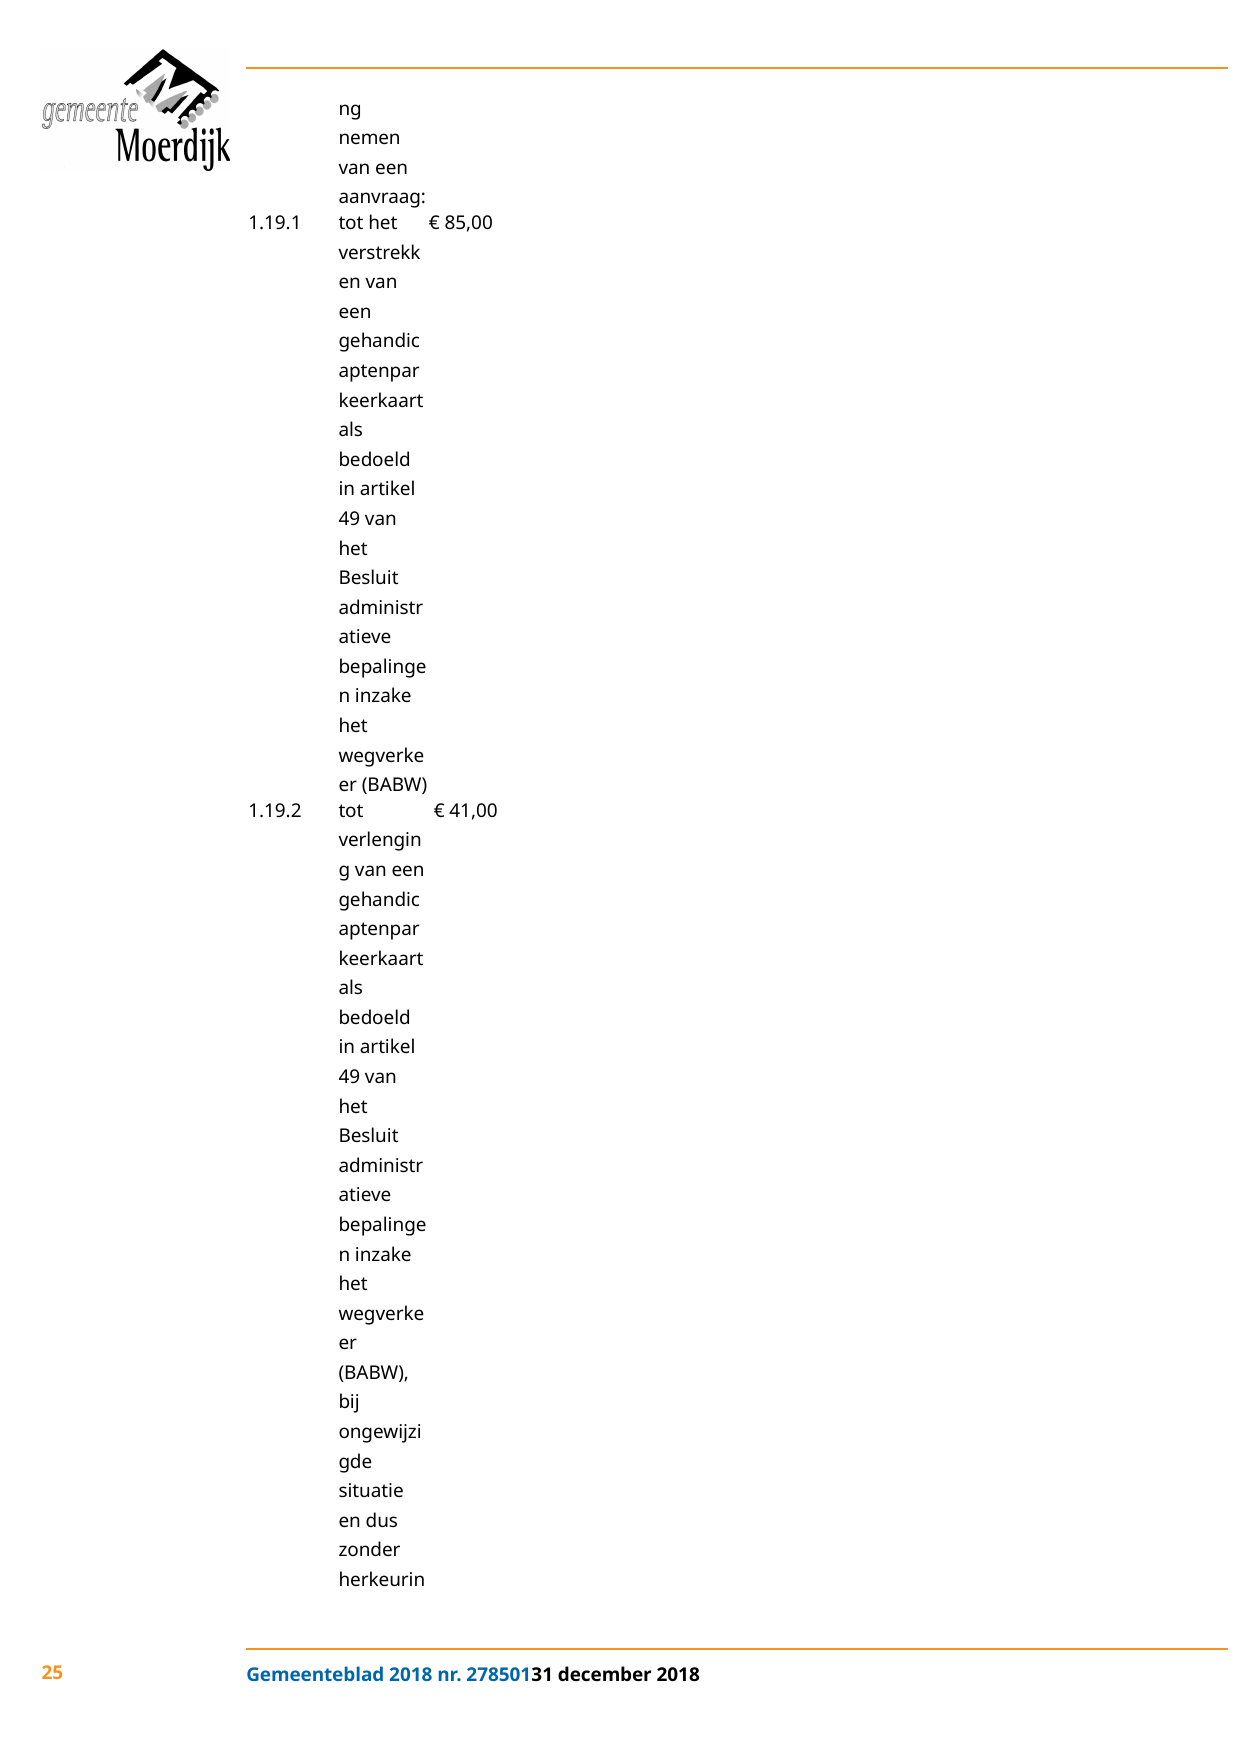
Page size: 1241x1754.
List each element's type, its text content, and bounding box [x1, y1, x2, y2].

table_cell ng nemen van een aanvraag: [338, 95, 429, 209]
table_cell 1.19.1 [248, 209, 338, 797]
table_cell tot het verstrekken van een gehandicaptenparkeerkaart als bedoeld in artikel 49 van het Besluit administratieve bepalingen inzake het wegverkeer (BABW) [338, 209, 429, 797]
table_cell tot verlenging van een gehandicaptenparkeerkaart als bedoeld in artikel 49 van het Besluit administratieve bepalingen inzake het wegverkeer (BABW), bij ongewijzigde situatie en dus zonder herkeurin [338, 797, 429, 1592]
table_cell € 85,00 [429, 209, 519, 797]
table_cell [248, 95, 338, 209]
table_cell 1.19.2 [248, 797, 338, 1592]
table_cell € 41,00 [429, 797, 519, 1592]
picture [41, 47, 231, 172]
table_cell [429, 95, 519, 209]
